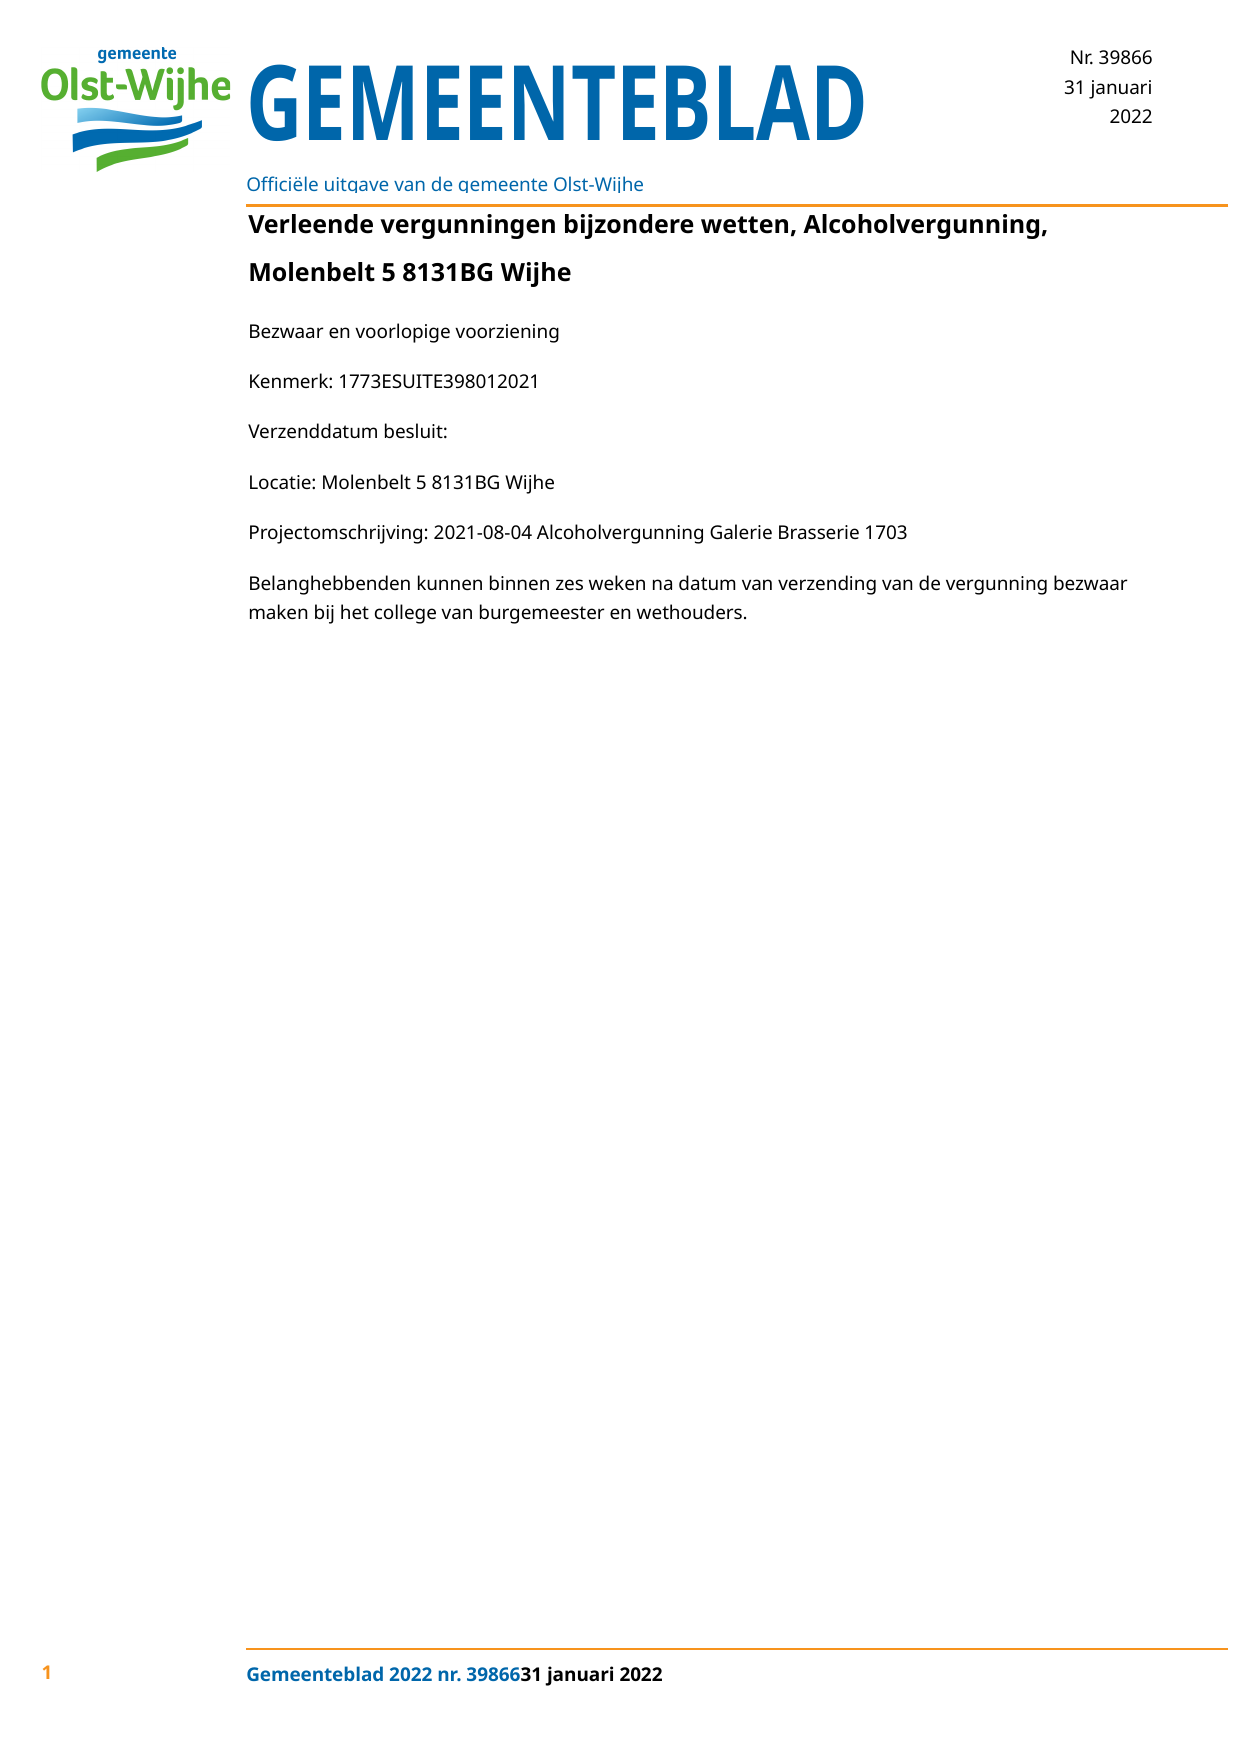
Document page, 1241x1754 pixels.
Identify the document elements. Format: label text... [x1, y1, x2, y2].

text Verzenddatum besluit: [248, 419, 1152, 444]
text Kenmerk: 1773ESUITE398012021 [248, 368, 1152, 394]
picture [41, 47, 231, 172]
text Bezwaar en voorlopige voorziening [248, 318, 1152, 344]
text Verleende vergunningen bijzondere wetten, Alcoholvergunning, Molenbelt 5 8131BG Wijhe [248, 207, 1152, 288]
text Projectomschrijving: 2021-08-04 Alcoholvergunning Galerie Brasserie 1703 [248, 519, 1152, 545]
text Locatie: Molenbelt 5 8131BG Wijhe [248, 469, 1152, 495]
text Belanghebbenden kunnen binnen zes weken na datum van verzending van de vergunning bezwaar maken bij het college van burgemeester en wethouders. [248, 570, 1152, 625]
